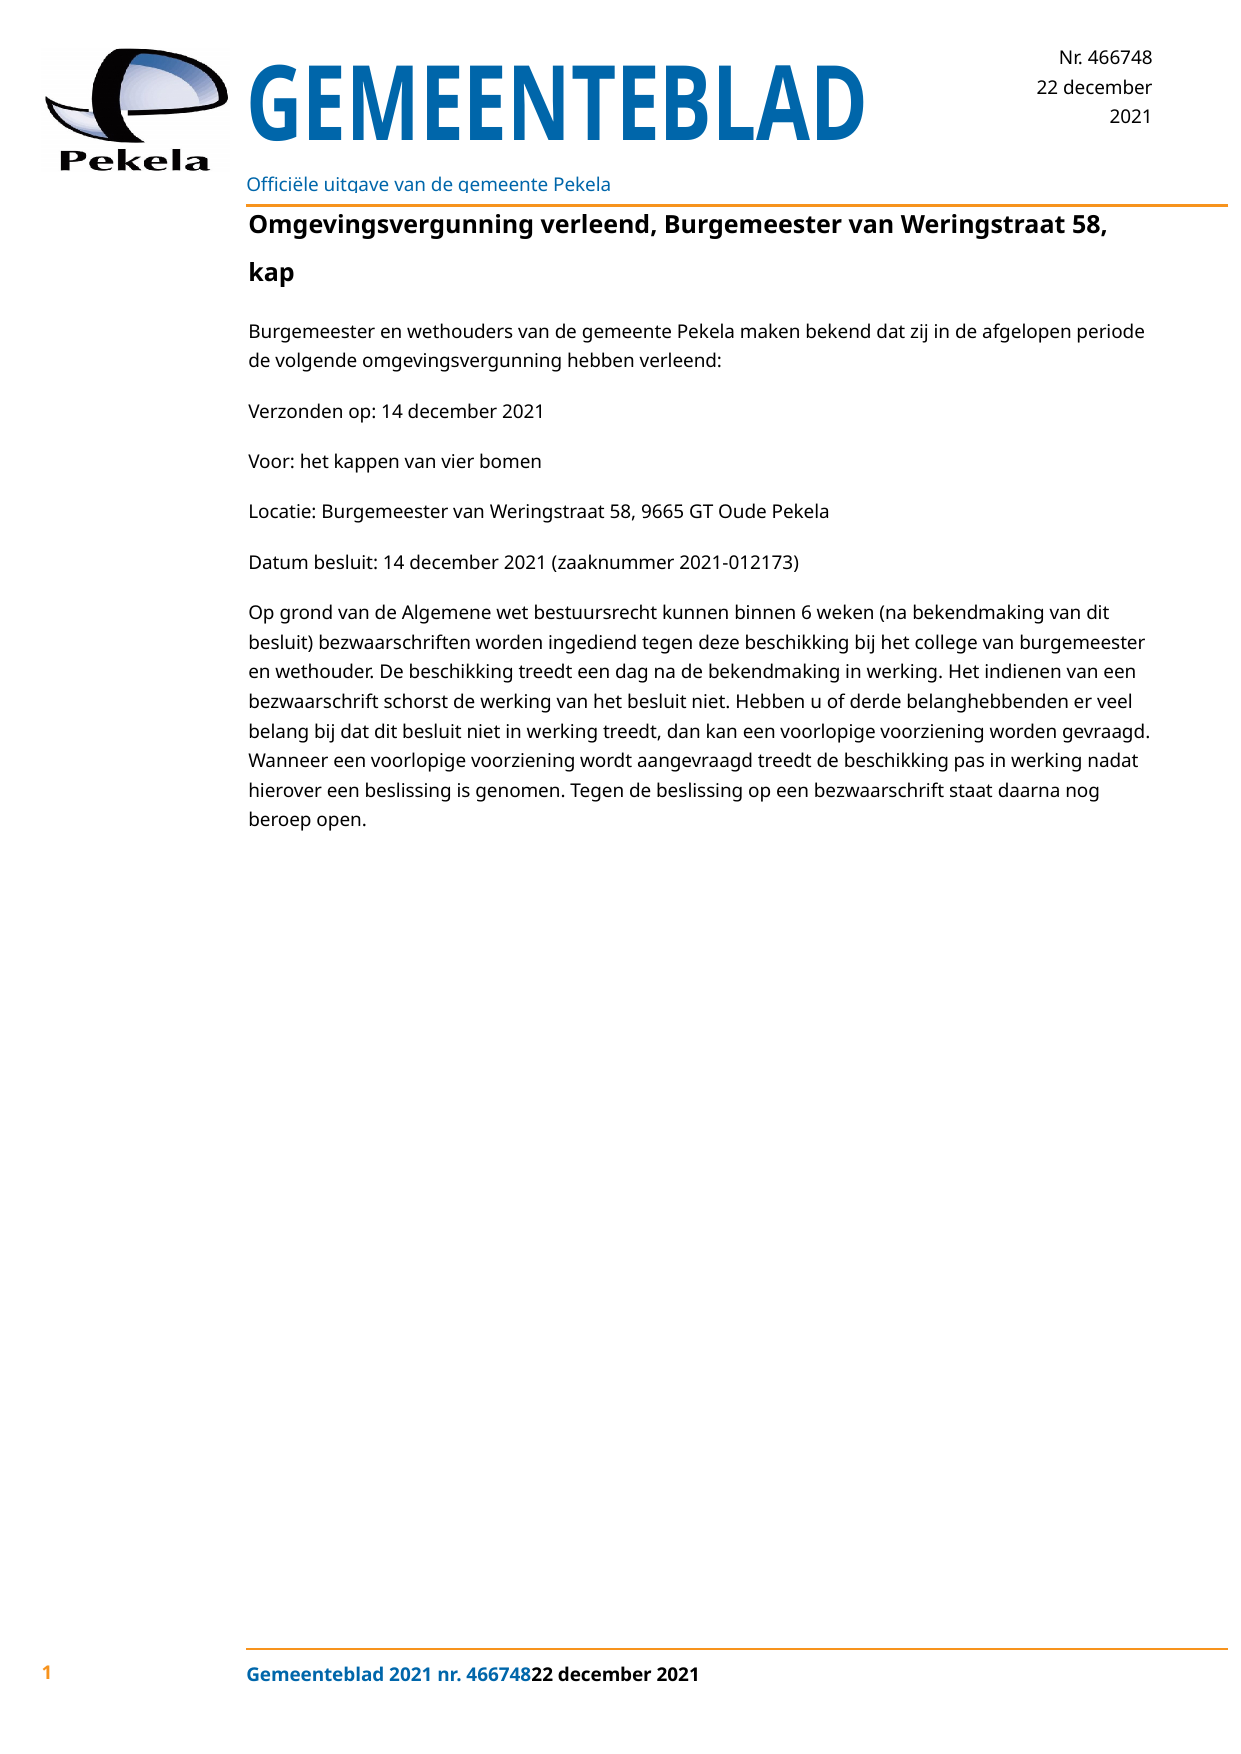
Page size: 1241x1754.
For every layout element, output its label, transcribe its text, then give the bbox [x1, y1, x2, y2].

text Verzonden op: 14 december 2021 [248, 398, 1152, 424]
text Op grond van de Algemene wet bestuursrecht kunnen binnen 6 weken (na bekendmaking van dit besluit) bezwaarschriften worden ingediend tegen deze beschikking bij het college van burgemeester en wethouder. De beschikking treedt een dag na de bekendmaking in werking. Het indienen van een bezwaarschrift schorst de werking van het besluit niet. Hebben u of derde belanghebbenden er veel belang bij dat dit besluit niet in werking treedt, dan kan een voorlopige voorziening worden gevraagd. Wanneer een voorlopige voorziening wordt aangevraagd treedt de beschikking pas in werking nadat hierover een beslissing is genomen. Tegen de beslissing op een bezwaarschrift staat daarna nog beroep open. [248, 599, 1152, 832]
picture [41, 47, 231, 172]
text Locatie: Burgemeester van Weringstraat 58, 9665 GT Oude Pekela [248, 499, 1152, 524]
text Voor: het kappen van vier bomen [248, 448, 1152, 474]
text Burgemeester en wethouders van de gemeente Pekela maken bekend dat zij in de afgelopen periode de volgende omgevingsvergunning hebben verleend: [248, 318, 1152, 373]
text Omgevingsvergunning verleend, Burgemeester van Weringstraat 58, kap [248, 207, 1152, 288]
text Datum besluit: 14 december 2021 (zaaknummer 2021-012173) [248, 549, 1152, 575]
